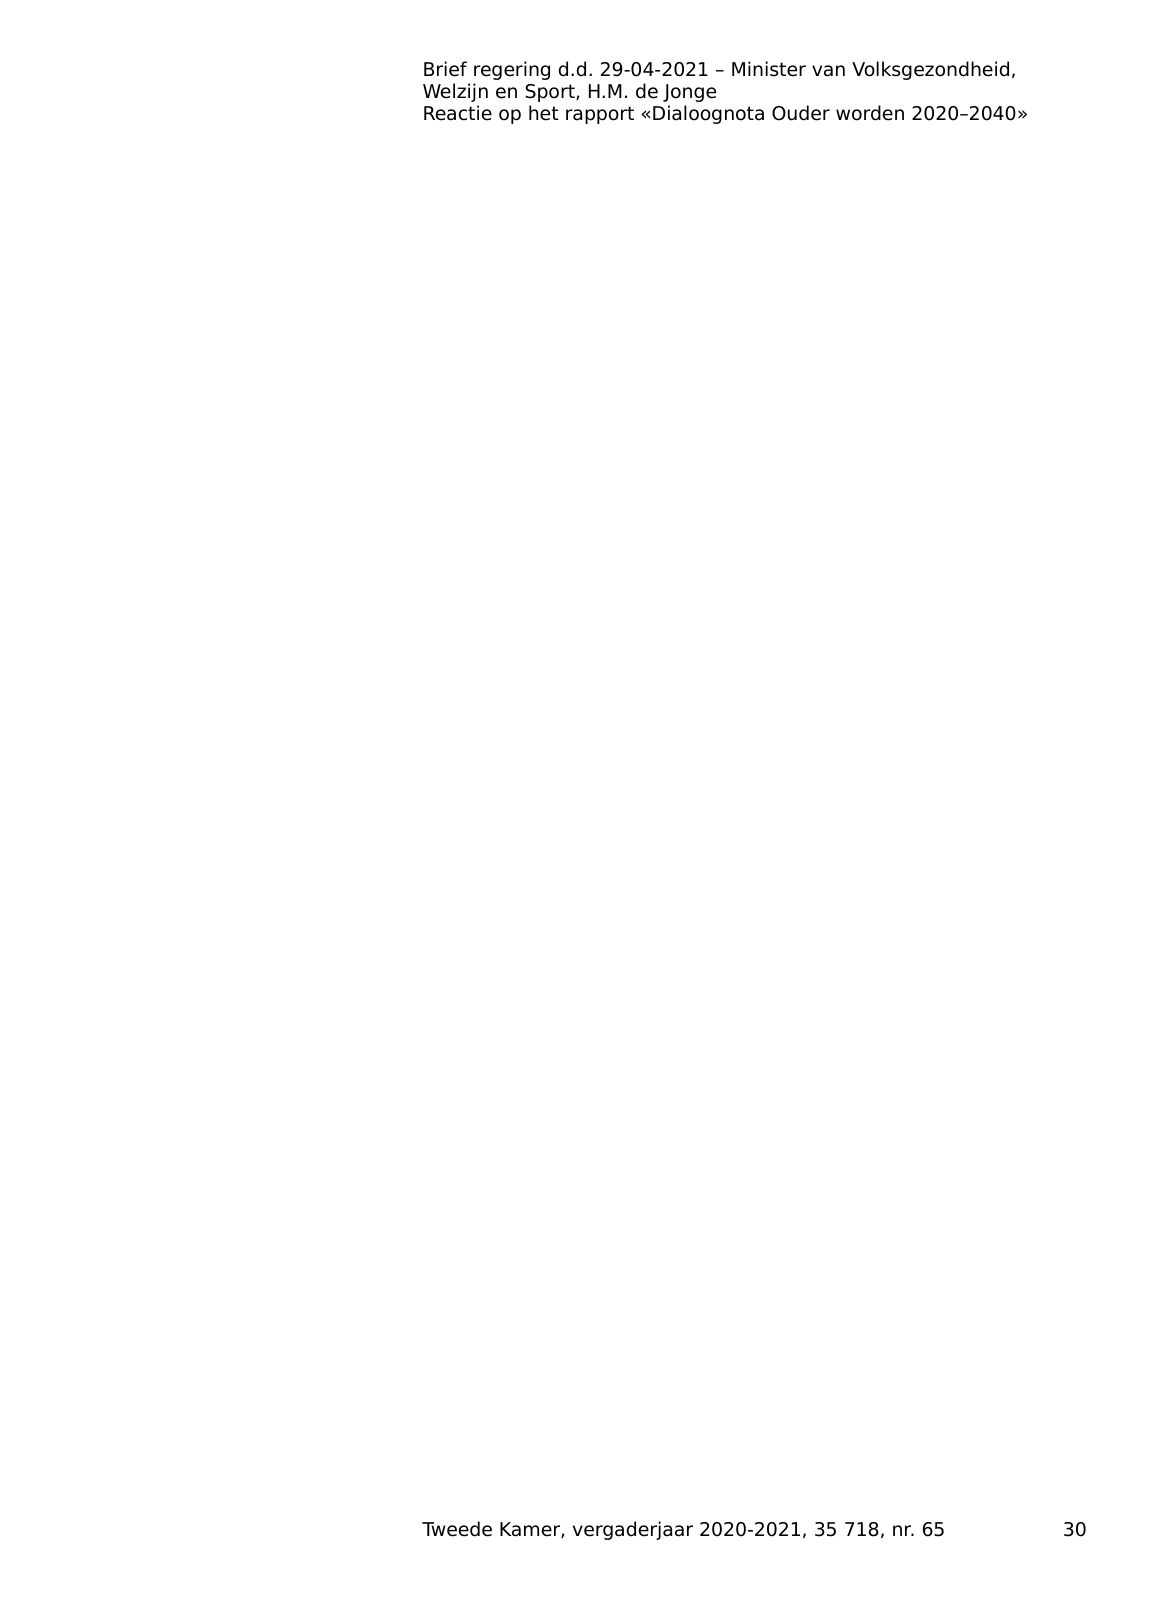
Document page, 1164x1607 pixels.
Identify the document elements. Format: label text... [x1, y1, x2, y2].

text Brief regering d.d. 29-04-2021 – Minister van Volksgezondheid, Welzijn en Sport, H.M. de Jonge [422, 59, 1087, 103]
text Reactie op het rapport «Dialoognota Ouder worden 2020–2040» [422, 103, 1087, 125]
